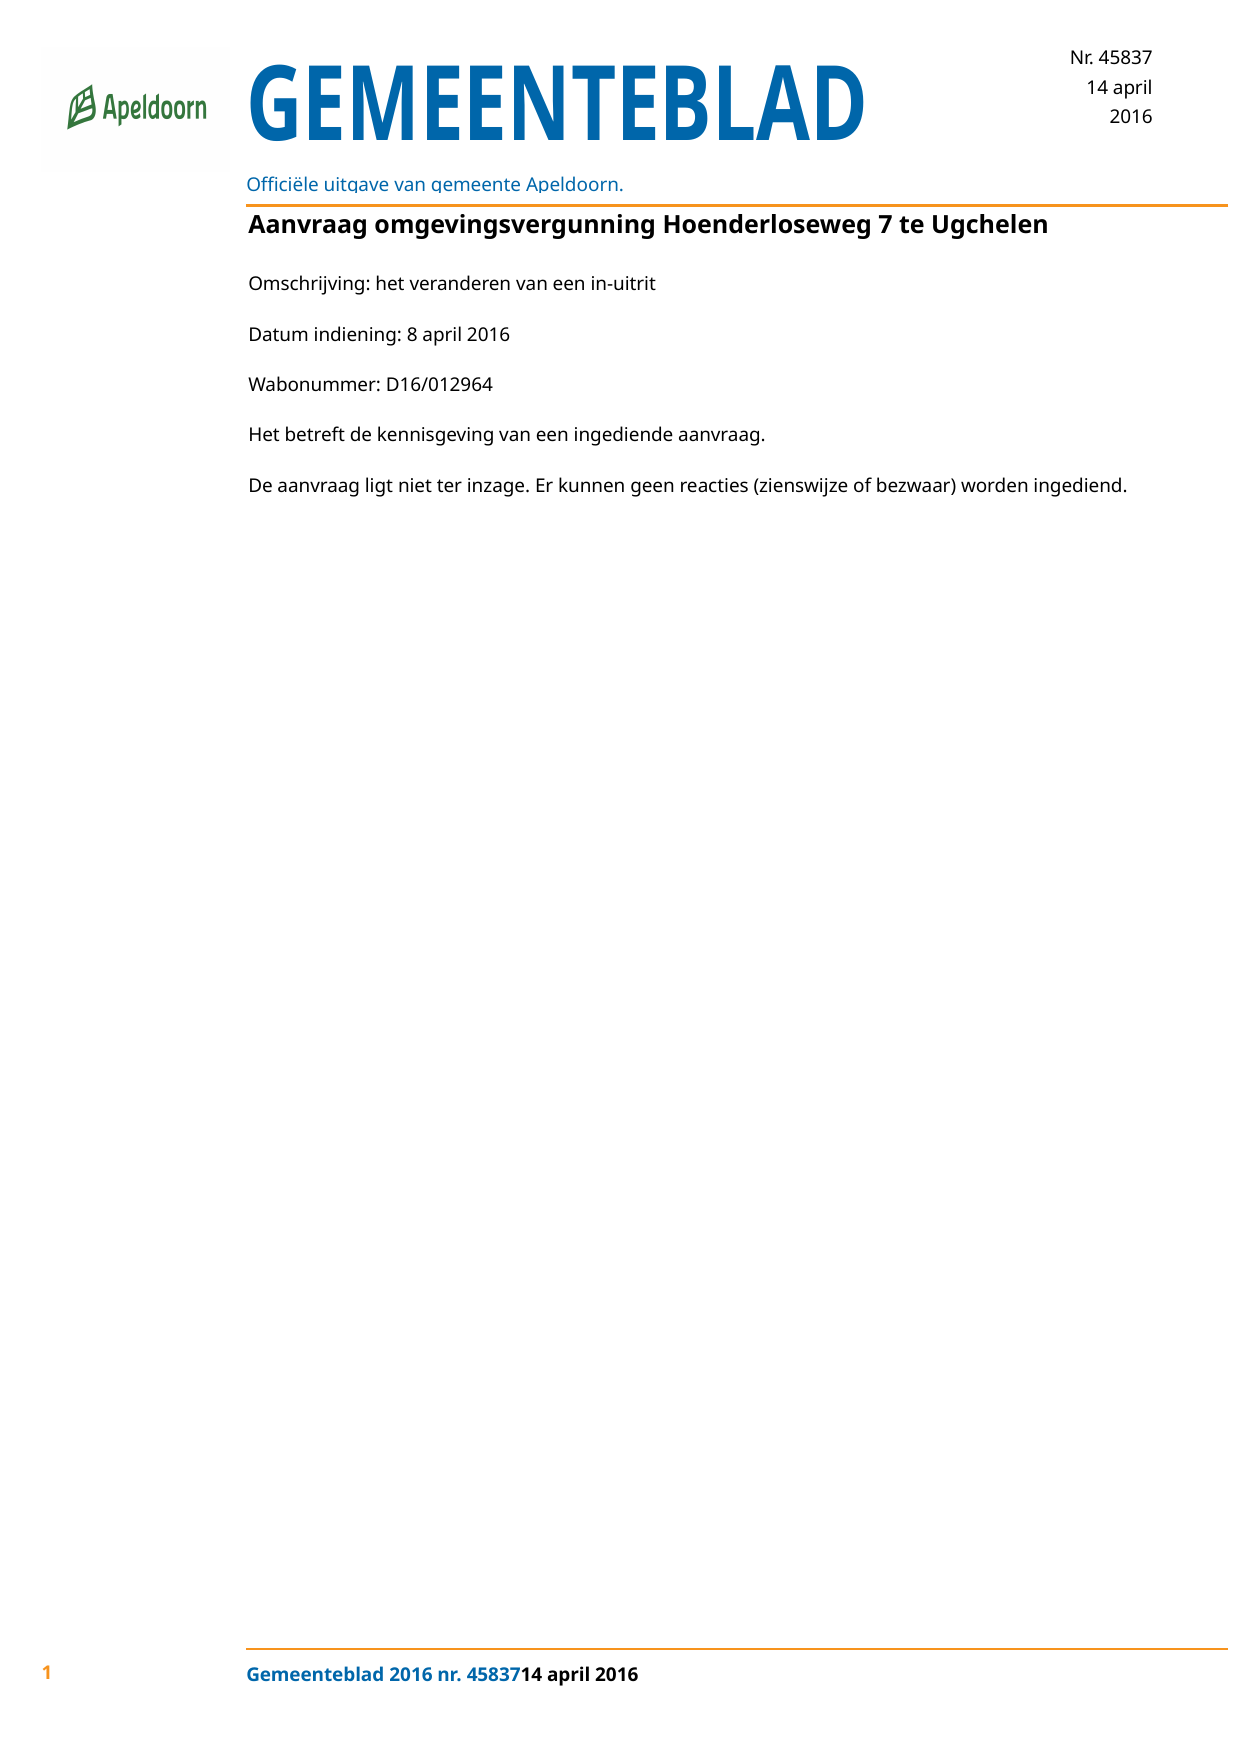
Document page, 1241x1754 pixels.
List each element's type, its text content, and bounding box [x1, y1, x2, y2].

text Het betreft de kennisgeving van een ingediende aanvraag. [248, 422, 1152, 447]
text De aanvraag ligt niet ter inzage. Er kunnen geen reacties (zienswijze of bezwaar) worden ingediend. [248, 472, 1152, 498]
text Wabonummer: D16/012964 [248, 371, 1152, 397]
text Omschrijving: het veranderen van een in-uitrit [248, 270, 1152, 296]
text Aanvraag omgevingsvergunning Hoenderloseweg 7 te Ugchelen [248, 207, 1152, 241]
picture [41, 47, 231, 172]
text Datum indiening: 8 april 2016 [248, 321, 1152, 346]
